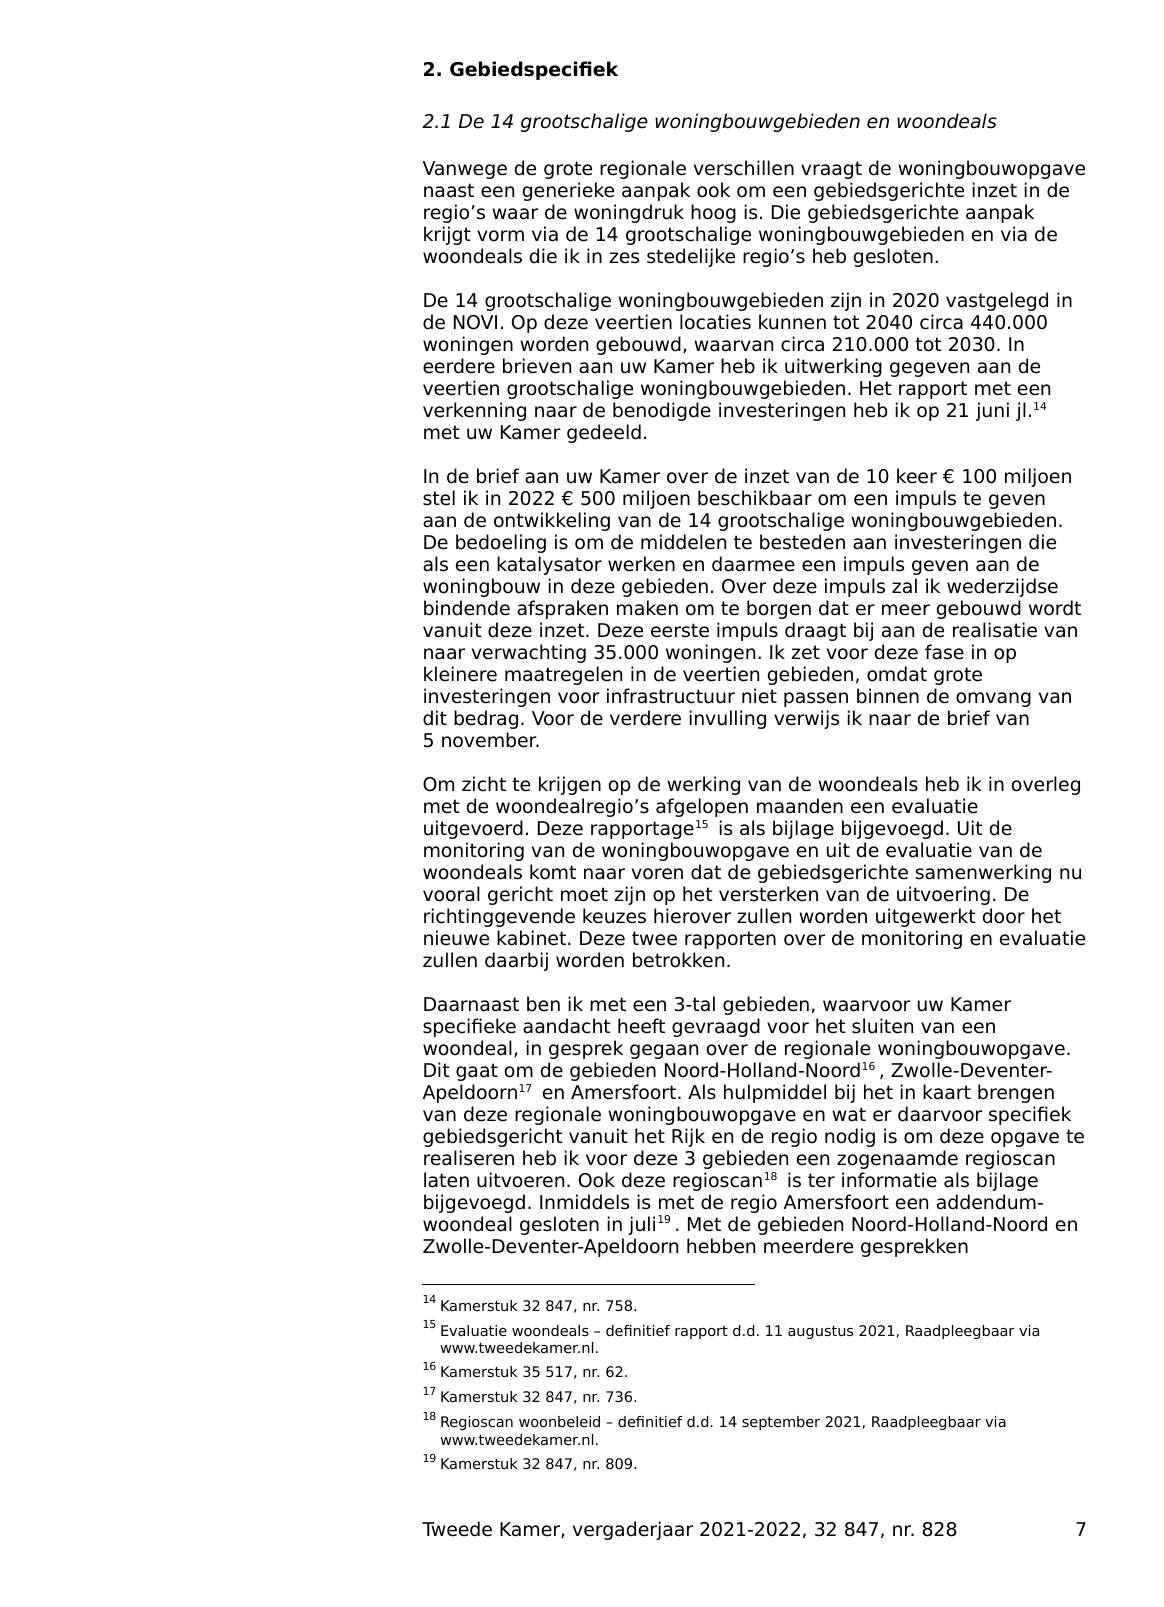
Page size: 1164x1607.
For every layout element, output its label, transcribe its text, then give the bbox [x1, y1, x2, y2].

text Vanwege de grote regionale verschillen vraagt de woningbouwopgave naast een generieke aanpak ook om een gebiedsgerichte inzet in de regio’s waar de woningdruk hoog is. Die gebiedsgerichte aanpak krijgt vorm via de 14 grootschalige woningbouwgebieden en via de woondeals die ik in zes stedelijke regio’s heb gesloten. [422, 158, 1087, 268]
text Om zicht te krijgen op de werking van de woondeals heb ik in overleg met de woondealregio’s afgelopen maanden een evaluatie uitgevoerd. Deze rapportage is als bijlage bijgevoegd. Uit de monitoring van de woningbouwopgave en uit de evaluatie van de woondeals komt naar voren dat de gebiedsgerichte samenwerking nu vooral gericht moet zijn op het versterken van de uitvoering. De richtinggevende keuzes hierover zullen worden uitgewerkt door het nieuwe kabinet. Deze twee rapporten over de monitoring en evaluatie zullen daarbij worden betrokken. [422, 774, 1087, 972]
text De 14 grootschalige woningbouwgebieden zijn in 2020 vastgelegd in de NOVI. Op deze veertien locaties kunnen tot 2040 circa 440.000 woningen worden gebouwd, waarvan circa 210.000 tot 2030. In eerdere brieven aan uw Kamer heb ik uitwerking gegeven aan de veertien grootschalige woningbouwgebieden. Het rapport met een verkenning naar de benodigde investeringen heb ik op 21 juni jl. met uw Kamer gedeeld. [422, 290, 1087, 444]
text Kamerstuk 35 517, nr. 62. [422, 1360, 1087, 1382]
text In de brief aan uw Kamer over de inzet van de 10 keer € 100 miljoen stel ik in 2022 € 500 miljoen beschikbaar om een impuls te geven aan de ontwikkeling van de 14 grootschalige woningbouwgebieden. De bedoeling is om de middelen te besteden aan investeringen die als een katalysator werken en daarmee een impuls geven aan de woningbouw in deze gebieden. Over deze impuls zal ik wederzijdse bindende afspraken maken om te borgen dat er meer gebouwd wordt vanuit deze inzet. Deze eerste impuls draagt bij aan de realisatie van naar verwachting 35.000 woningen. Ik zet voor deze fase in op kleinere maatregelen in de veertien gebieden, omdat grote investeringen voor infrastructuur niet passen binnen de omvang van dit bedrag. Voor de verdere invulling verwijs ik naar de brief van 5 november. [422, 466, 1087, 752]
text Kamerstuk 32 847, nr. 809. [422, 1452, 1087, 1474]
text Kamerstuk 32 847, nr. 736. [422, 1385, 1087, 1407]
subtitle 2.1 De 14 grootschalige woningbouwgebieden en woondeals [422, 111, 1087, 133]
text Regioscan woonbeleid – definitief d.d. 14 september 2021, Raadpleegbaar via www.tweedekamer.nl. [422, 1410, 1087, 1449]
text Evaluatie woondeals – definitief rapport d.d. 11 augustus 2021, Raadpleegbaar via www.tweedekamer.nl. [422, 1318, 1087, 1357]
text Kamerstuk 32 847, nr. 758. [422, 1293, 1087, 1316]
subtitle 2. Gebiedspecifiek [422, 59, 1087, 81]
text Daarnaast ben ik met een 3-tal gebieden, waarvoor uw Kamer specifieke aandacht heeft gevraagd voor het sluiten van een woondeal, in gesprek gegaan over de regionale woningbouwopgave. Dit gaat om de gebieden Noord-Holland-Noord, Zwolle-Deventer-Apeldoorn en Amersfoort. Als hulpmiddel bij het in kaart brengen van deze regionale woningbouwopgave en wat er daarvoor specifiek gebiedsgericht vanuit het Rijk en de regio nodig is om deze opgave te realiseren heb ik voor deze 3 gebieden een zogenaamde regioscan laten uitvoeren. Ook deze regioscan is ter informatie als bijlage bijgevoegd. Inmiddels is met de regio Amersfoort een addendum-woondeal gesloten in juli. Met de gebieden Noord-Holland-Noord en Zwolle-Deventer-Apeldoorn hebben meerdere gesprekken [422, 994, 1087, 1258]
